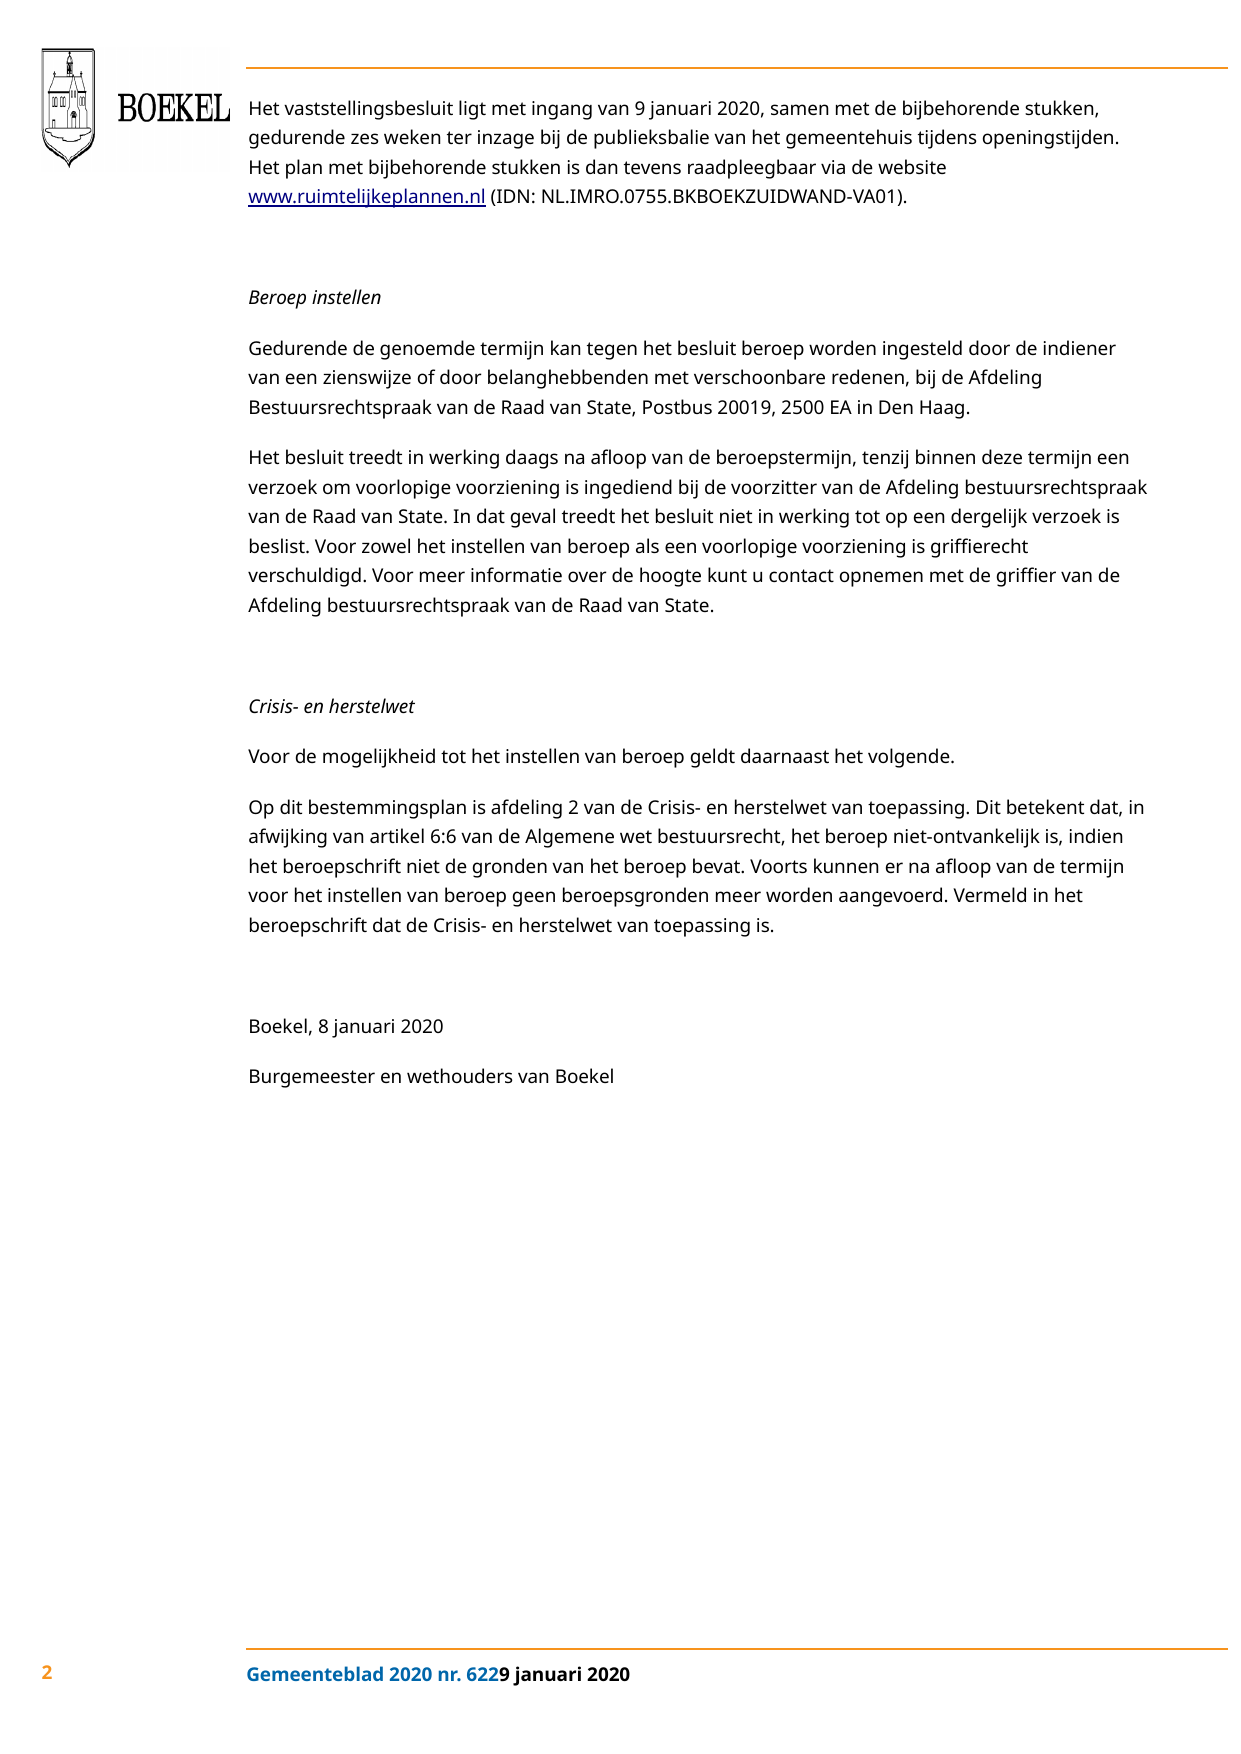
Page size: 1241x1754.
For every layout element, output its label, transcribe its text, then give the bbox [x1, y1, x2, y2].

text Het vaststellingsbesluit ligt met ingang van 9 januari 2020, samen met de bijbehorende stukken, gedurende zes weken ter inzage bij de publieksbalie van het gemeentehuis tijdens openingstijden. Het plan met bijbehorende stukken is dan tevens raadpleegbaar via de website www.ruimtelijkeplannen.nl (IDN: NL.IMRO.0755.BKBOEKZUIDWAND-VA01). [248, 95, 1152, 209]
text Crisis- en herstelwet [248, 693, 1152, 719]
text Burgemeester en wethouders van Boekel [248, 1063, 1152, 1089]
picture [41, 47, 231, 172]
text Op dit bestemmingsplan is afdeling 2 van de Crisis- en herstelwet van toepassing. Dit betekent dat, in afwijking van artikel 6:6 van de Algemene wet bestuursrecht, het beroep niet-ontvankelijk is, indien het beroepschrift niet de gronden van het beroep bevat. Voorts kunnen er na afloop van de termijn voor het instellen van beroep geen beroepsgronden meer worden aangevoerd. Vermeld in het beroepschrift dat de Crisis- en herstelwet van toepassing is. [248, 794, 1152, 938]
text Boekel, 8 januari 2020 [248, 1013, 1152, 1039]
text Het besluit treedt in werking daags na afloop van de beroepstermijn, tenzij binnen deze termijn een verzoek om voorlopige voorziening is ingediend bij de voorzitter van de Afdeling bestuursrechtspraak van de Raad van State. In dat geval treedt het besluit niet in werking tot op een dergelijk verzoek is beslist. Voor zowel het instellen van beroep als een voorlopige voorziening is griffierecht verschuldigd. Voor meer informatie over de hoogte kunt u contact opnemen met de griffier van de Afdeling bestuursrechtspraak van de Raad van State. [248, 444, 1152, 618]
text Gedurende de genoemde termijn kan tegen het besluit beroep worden ingesteld door de indiener van een zienswijze of door belanghebbenden met verschoonbare redenen, bij de Afdeling Bestuursrechtspraak van de Raad van State, Postbus 20019, 2500 EA in Den Haag. [248, 335, 1152, 420]
text Beroep instellen [248, 284, 1152, 310]
text Voor de mogelijkheid tot het instellen van beroep geldt daarnaast het volgende. [248, 743, 1152, 769]
